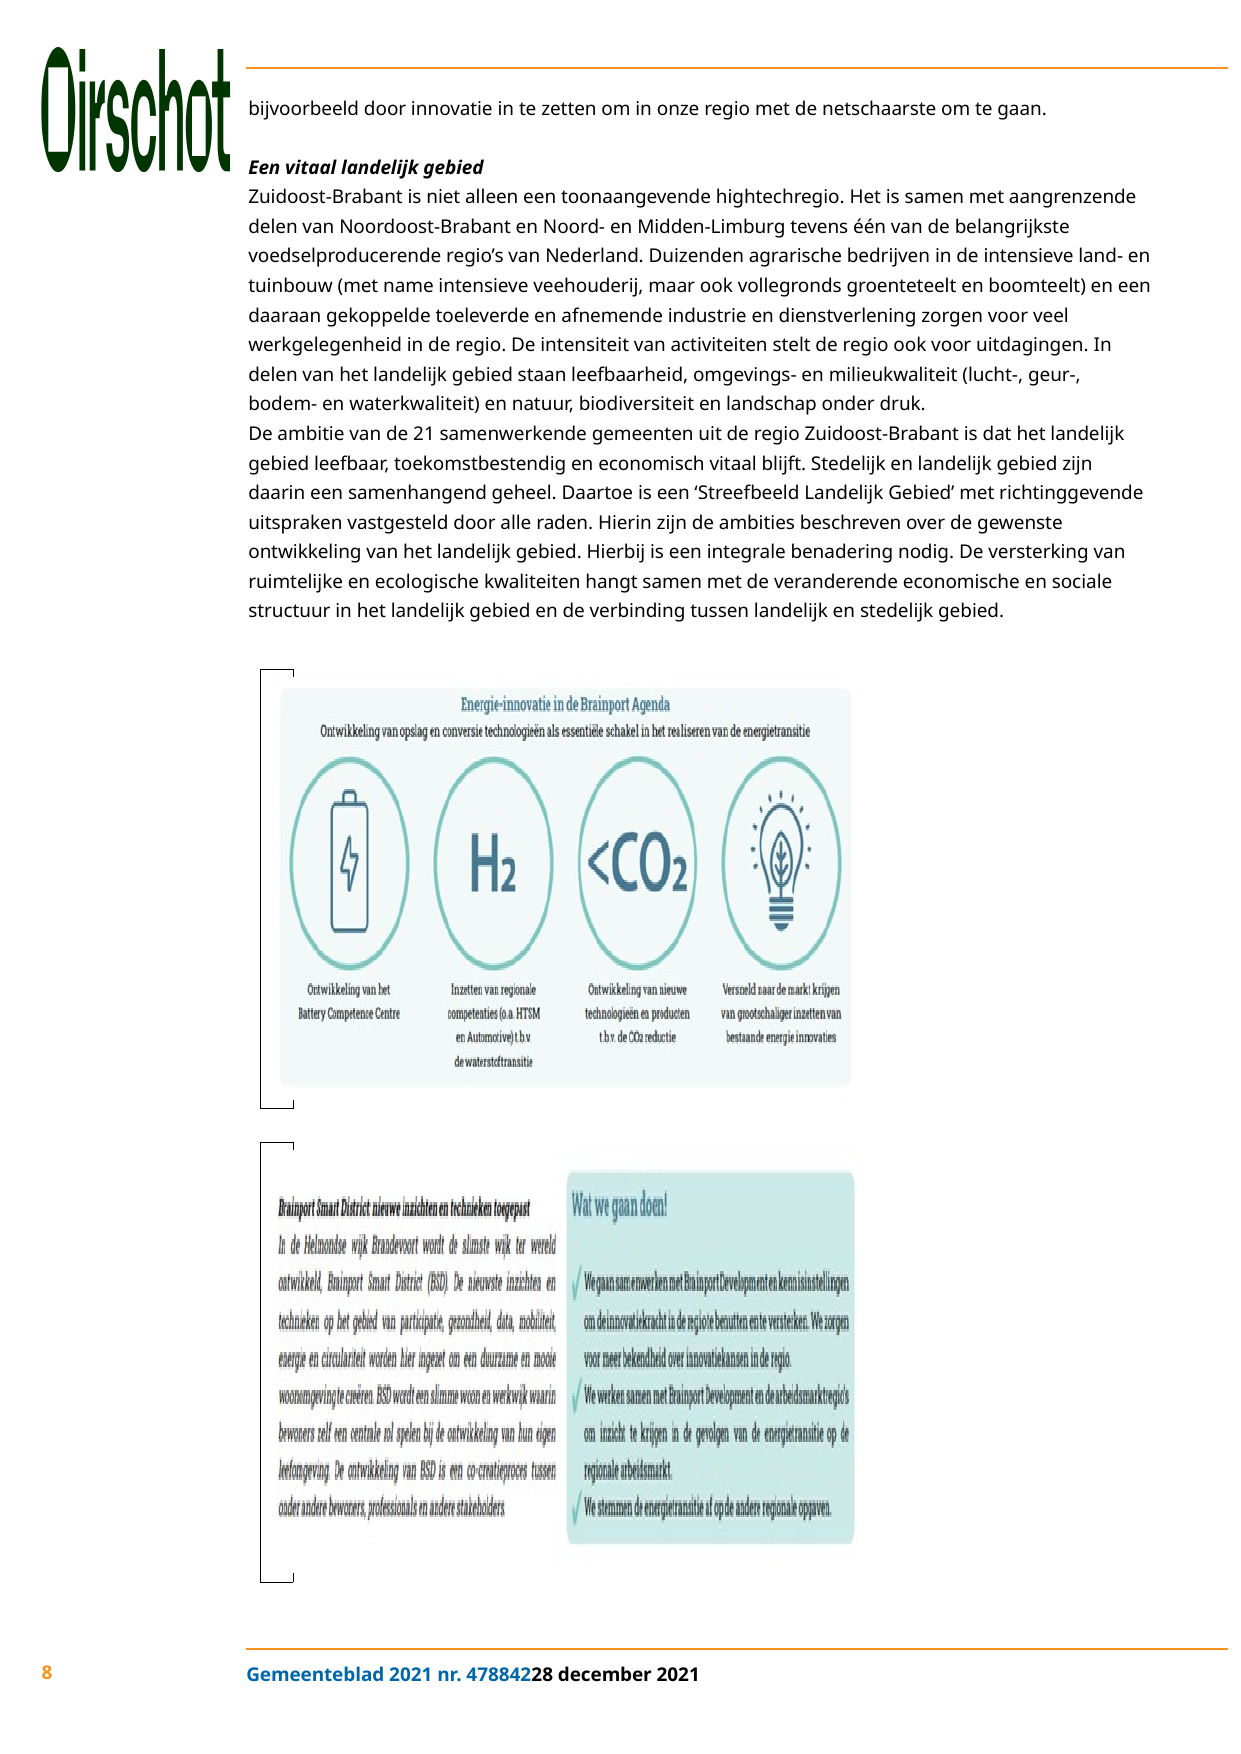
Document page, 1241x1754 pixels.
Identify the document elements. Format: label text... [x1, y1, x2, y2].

text bijvoorbeeld door innovatie in te zetten om in onze regio met de netschaarste om te gaan. [248, 95, 1152, 121]
text Een vitaal landelijk gebied [248, 154, 1152, 180]
text De ambitie van de 21 samenwerkende gemeenten uit de regio Zuidoost-Brabant is dat het landelijk gebied leefbaar, toekomstbestendig en economisch vitaal blijft. Stedelijk en landelijk gebied zijn daarin een samenhangend geheel. Daartoe is een ‘Streefbeeld Landelijk Gebied’ met richtinggevende uitspraken vastgesteld door alle raden. Hierin zijn de ambities beschreven over de gewenste ontwikkeling van het landelijk gebied. Hierbij is een integrale benadering nodig. De versterking van ruimtelijke en ecologische kwaliteiten hangt samen met de veranderende economische en sociale structuur in het landelijk gebied en de verbinding tussen landelijk en stedelijk gebied. [248, 420, 1152, 623]
text Zuidoost-Brabant is niet alleen een toonaangevende hightechregio. Het is samen met aangrenzende delen van Noordoost-Brabant en Noord- en Midden-Limburg tevens één van de belangrijkste voedselproducerende regio’s van Nederland. Duizenden agrarische bedrijven in de intensieve land- en tuinbouw (met name intensieve veehouderij, maar ook vollegronds groenteteelt en boomteelt) en een daaraan gekoppelde toeleverde en afnemende industrie en dienstverlening zorgen voor veel werkgelegenheid in de regio. De intensiteit van activiteiten stelt de regio ook voor uitdagingen. In delen van het landelijk gebied staan leefbaarheid, omgevings- en milieukwaliteit (lucht-, geur-, bodem- en waterkwaliteit) en natuur, biodiversiteit en landschap onder druk. [248, 183, 1152, 416]
picture [268, 677, 859, 1100]
picture [268, 1150, 860, 1573]
picture [41, 47, 231, 172]
